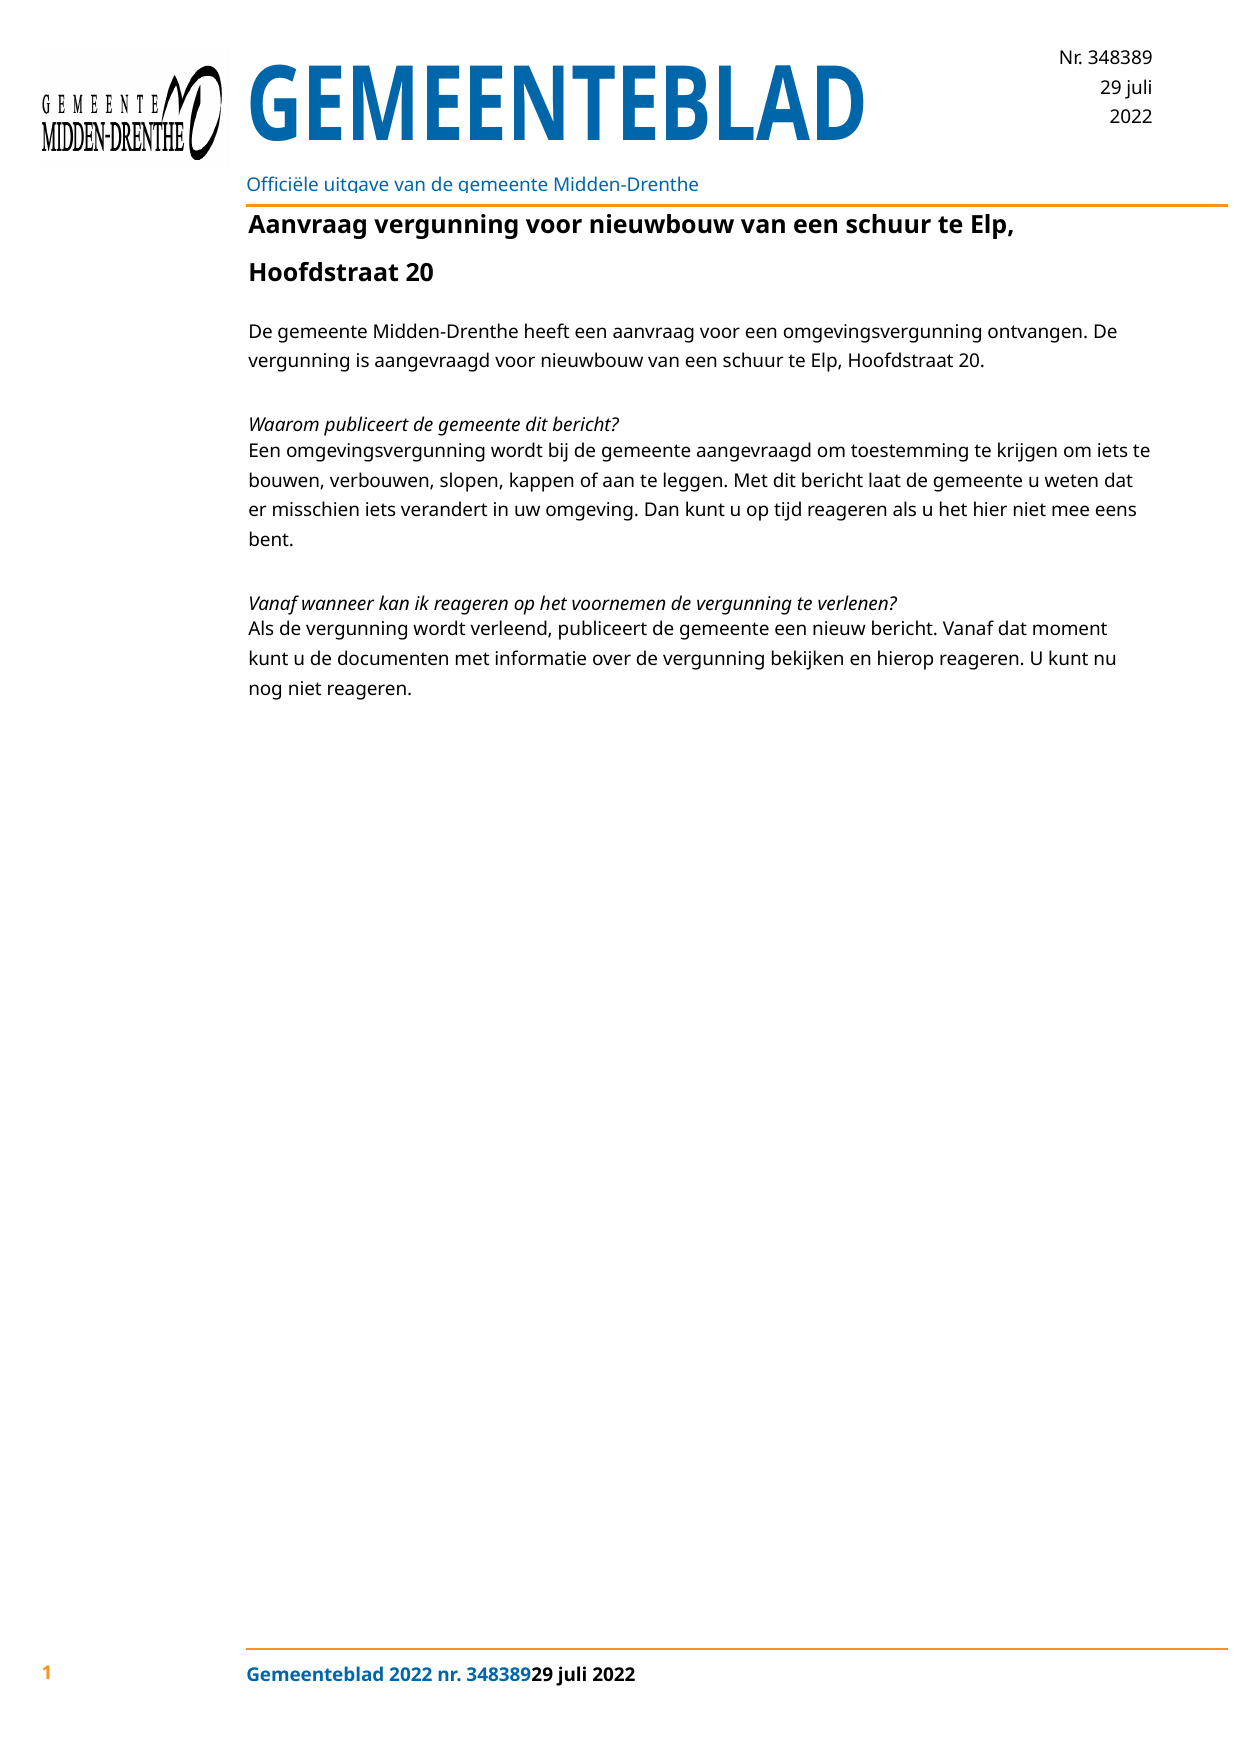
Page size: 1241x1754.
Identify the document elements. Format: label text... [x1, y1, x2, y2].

text Een omgevingsvergunning wordt bij de gemeente aangevraagd om toestemming te krijgen om iets te bouwen, verbouwen, slopen, kappen of aan te leggen. Met dit bericht laat de gemeente u weten dat er misschien iets verandert in uw omgeving. Dan kunt u op tijd reageren als u het hier niet mee eens bent. [248, 437, 1152, 552]
text Als de vergunning wordt verleend, publiceert de gemeente een nieuw bericht. Vanaf dat moment kunt u de documenten met informatie over de vergunning bekijken en hierop reageren. U kunt nu nog niet reageren. [248, 616, 1152, 701]
text Aanvraag vergunning voor nieuwbouw van een schuur te Elp, Hoofdstraat 20 [248, 207, 1152, 288]
text Vanaf wanneer kan ik reageren op het voornemen de vergunning te verlenen? [248, 590, 1152, 616]
text De gemeente Midden-Drenthe heeft een aanvraag voor een omgevingsvergunning ontvangen. De vergunning is aangevraagd voor nieuwbouw van een schuur te Elp, Hoofdstraat 20. [248, 318, 1152, 373]
picture [41, 47, 231, 172]
text Waarom publiceert de gemeente dit bericht? [248, 411, 1152, 437]
